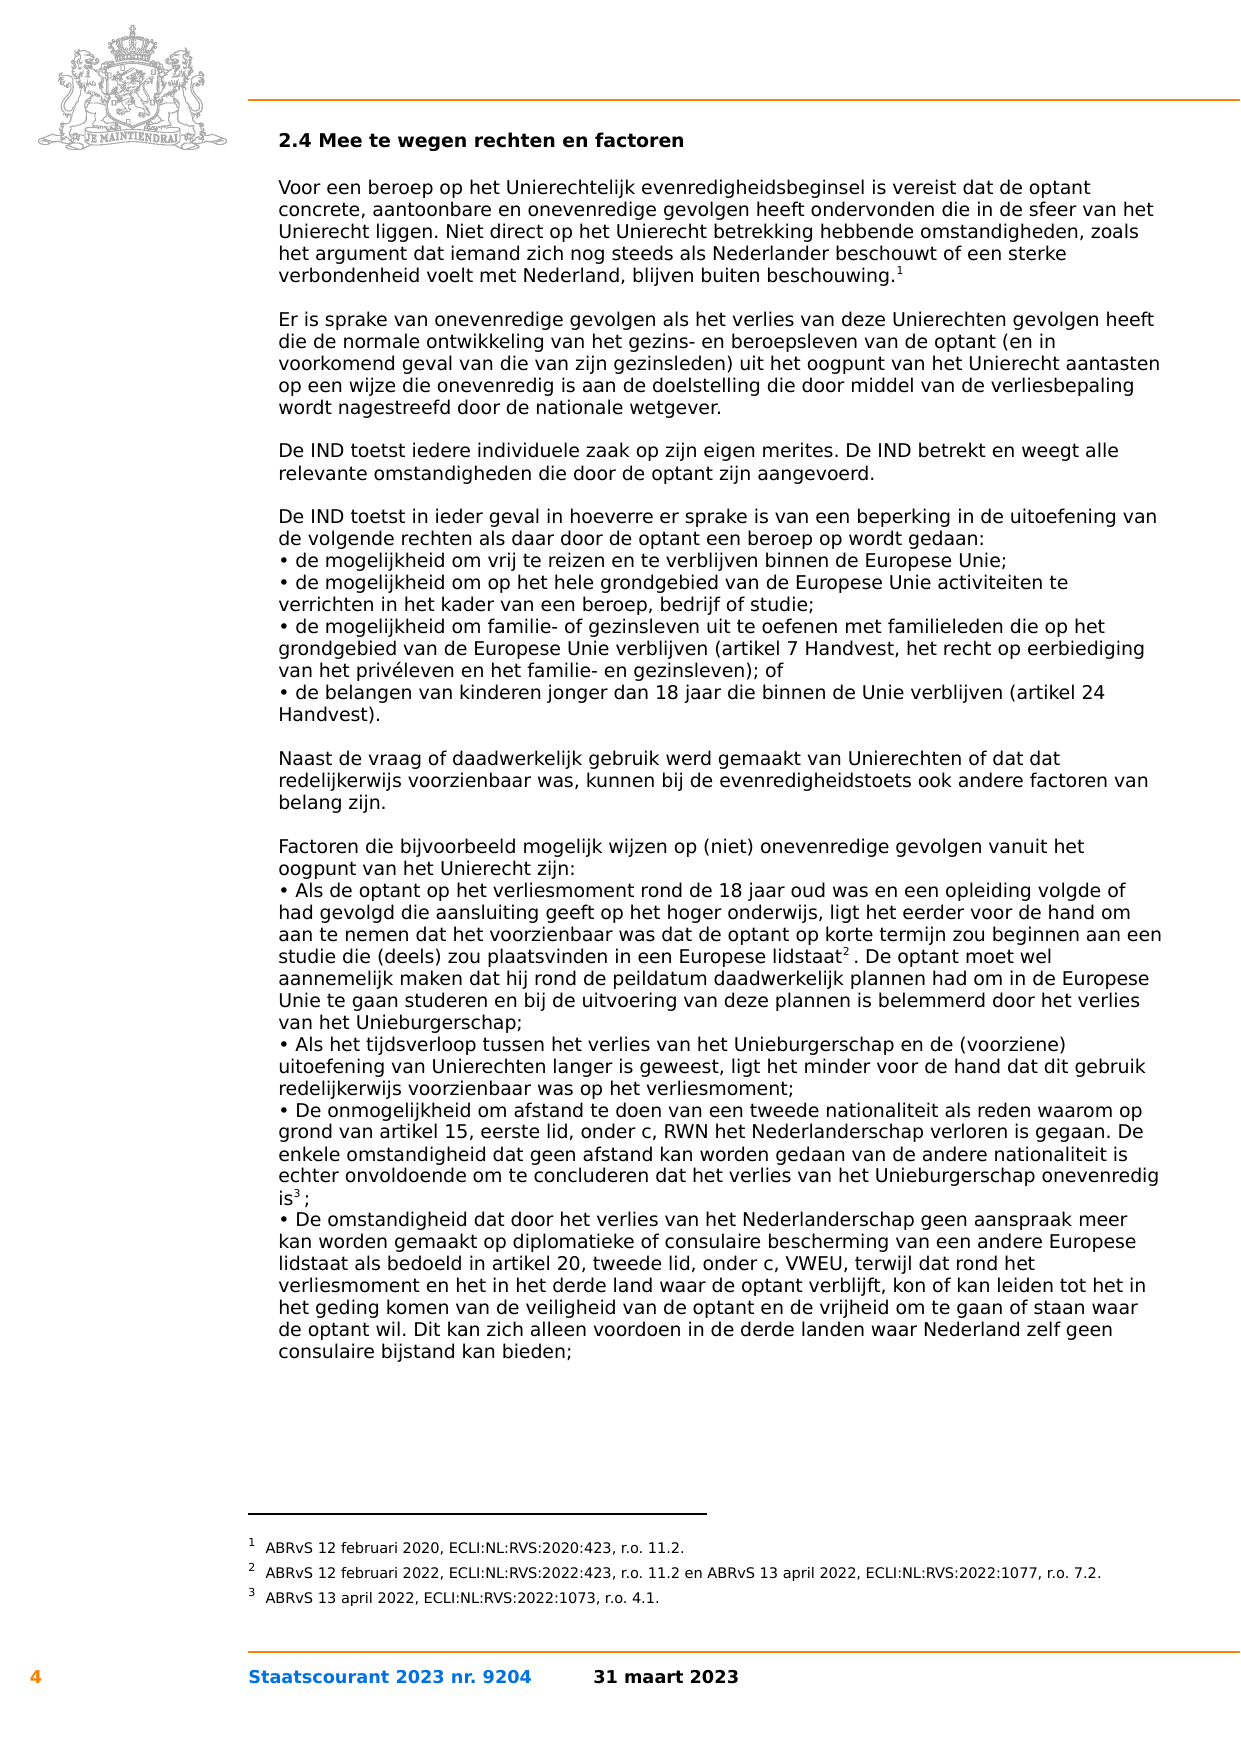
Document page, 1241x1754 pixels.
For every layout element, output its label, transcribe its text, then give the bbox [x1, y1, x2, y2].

text • De omstandigheid dat door het verlies van het Nederlanderschap geen aanspraak meer kan worden gemaakt op diplomatieke of consulaire bescherming van een andere Europese lidstaat als bedoeld in artikel 20, tweede lid, onder c, VWEU, terwijl dat rond het verliesmoment en het in het derde land waar de optant verblijft, kon of kan leiden tot het in het geding komen van de veiligheid van de optant en de vrijheid om te gaan of staan waar de optant wil. Dit kan zich alleen voordoen in de derde landen waar Nederland zelf geen consulaire bijstand kan bieden; [278, 1209, 1163, 1363]
text Naast de vraag of daadwerkelijk gebruik werd gemaakt van Unierechten of dat dat redelijkerwijs voorzienbaar was, kunnen bij de evenredigheidstoets ook andere factoren van belang zijn. [278, 748, 1163, 814]
text • de mogelijkheid om familie- of gezinsleven uit te oefenen met familieleden die op het grondgebied van de Europese Unie verblijven (artikel 7 Handvest, het recht op eerbiediging van het privéleven en het familie- en gezinsleven); of [278, 616, 1163, 682]
text • De onmogelijkheid om afstand te doen van een tweede nationaliteit als reden waarom op grond van artikel 15, eerste lid, onder c, RWN het Nederlanderschap verloren is gegaan. De enkele omstandigheid dat geen afstand kan worden gedaan van de andere nationaliteit is echter onvoldoende om te concluderen dat het verlies van het Unieburgerschap onevenredig is; [278, 1099, 1163, 1209]
text • de belangen van kinderen jonger dan 18 jaar die binnen de Unie verblijven (artikel 24 Handvest). [278, 682, 1163, 726]
picture [38, 25, 227, 150]
text Factoren die bijvoorbeeld mogelijk wijzen op (niet) onevenredige gevolgen vanuit het oogpunt van het Unierecht zijn: [278, 836, 1163, 880]
text • de mogelijkheid om vrij te reizen en te verblijven binnen de Europese Unie; [278, 550, 1163, 572]
subtitle 2.4 Mee te wegen rechten en factoren [278, 130, 1163, 152]
text Er is sprake van onevenredige gevolgen als het verlies van deze Unierechten gevolgen heeft die de normale ontwikkeling van het gezins- en beroepsleven van de optant (en in voorkomend geval van die van zijn gezinsleden) uit het oogpunt van het Unierecht aantasten op een wijze die onevenredig is aan de doelstelling die door middel van de verliesbepaling wordt nagestreefd door de nationale wetgever. [278, 309, 1163, 418]
text De IND toetst iedere individuele zaak op zijn eigen merites. De IND betrekt en weegt alle relevante omstandigheden die door de optant zijn aangevoerd. [278, 440, 1163, 484]
text • de mogelijkheid om op het hele grondgebied van de Europese Unie activiteiten te verrichten in het kader van een beroep, bedrijf of studie; [278, 572, 1163, 616]
text De IND toetst in ieder geval in hoeverre er sprake is van een beperking in de uitoefening van de volgende rechten als daar door de optant een beroep op wordt gedaan: [278, 506, 1163, 550]
text • Als het tijdsverloop tussen het verlies van het Unieburgerschap en de (voorziene) uitoefening van Unierechten langer is geweest, ligt het minder voor de hand dat dit gebruik redelijkerwijs voorzienbaar was op het verliesmoment; [278, 1033, 1163, 1099]
text ABRvS 12 februari 2022, ECLI:NL:RVS:2022:423, r.o. 11.2 en ABRvS 13 april 2022, ECLI:NL:RVS:2022:1077, r.o. 7.2. [248, 1561, 1163, 1583]
text • Als de optant op het verliesmoment rond de 18 jaar oud was en een opleiding volgde of had gevolgd die aansluiting geeft op het hoger onderwijs, ligt het eerder voor de hand om aan te nemen dat het voorzienbaar was dat de optant op korte termijn zou beginnen aan een studie die (deels) zou plaatsvinden in een Europese lidstaat. De optant moet wel aannemelijk maken dat hij rond de peildatum daadwerkelijk plannen had om in de Europese Unie te gaan studeren en bij de uitvoering van deze plannen is belemmerd door het verlies van het Unieburgerschap; [278, 880, 1163, 1033]
text ABRvS 13 april 2022, ECLI:NL:RVS:2022:1073, r.o. 4.1. [248, 1586, 1163, 1608]
text Voor een beroep op het Unierechtelijk evenredigheidsbeginsel is vereist dat de optant concrete, aantoonbare en onevenredige gevolgen heeft ondervonden die in de sfeer van het Unierecht liggen. Niet direct op het Unierecht betrekking hebbende omstandigheden, zoals het argument dat iemand zich nog steeds als Nederlander beschouwt of een sterke verbondenheid voelt met Nederland, blijven buiten beschouwing. [278, 177, 1163, 287]
text ABRvS 12 februari 2020, ECLI:NL:RVS:2020:423, r.o. 11.2. [248, 1536, 1163, 1558]
